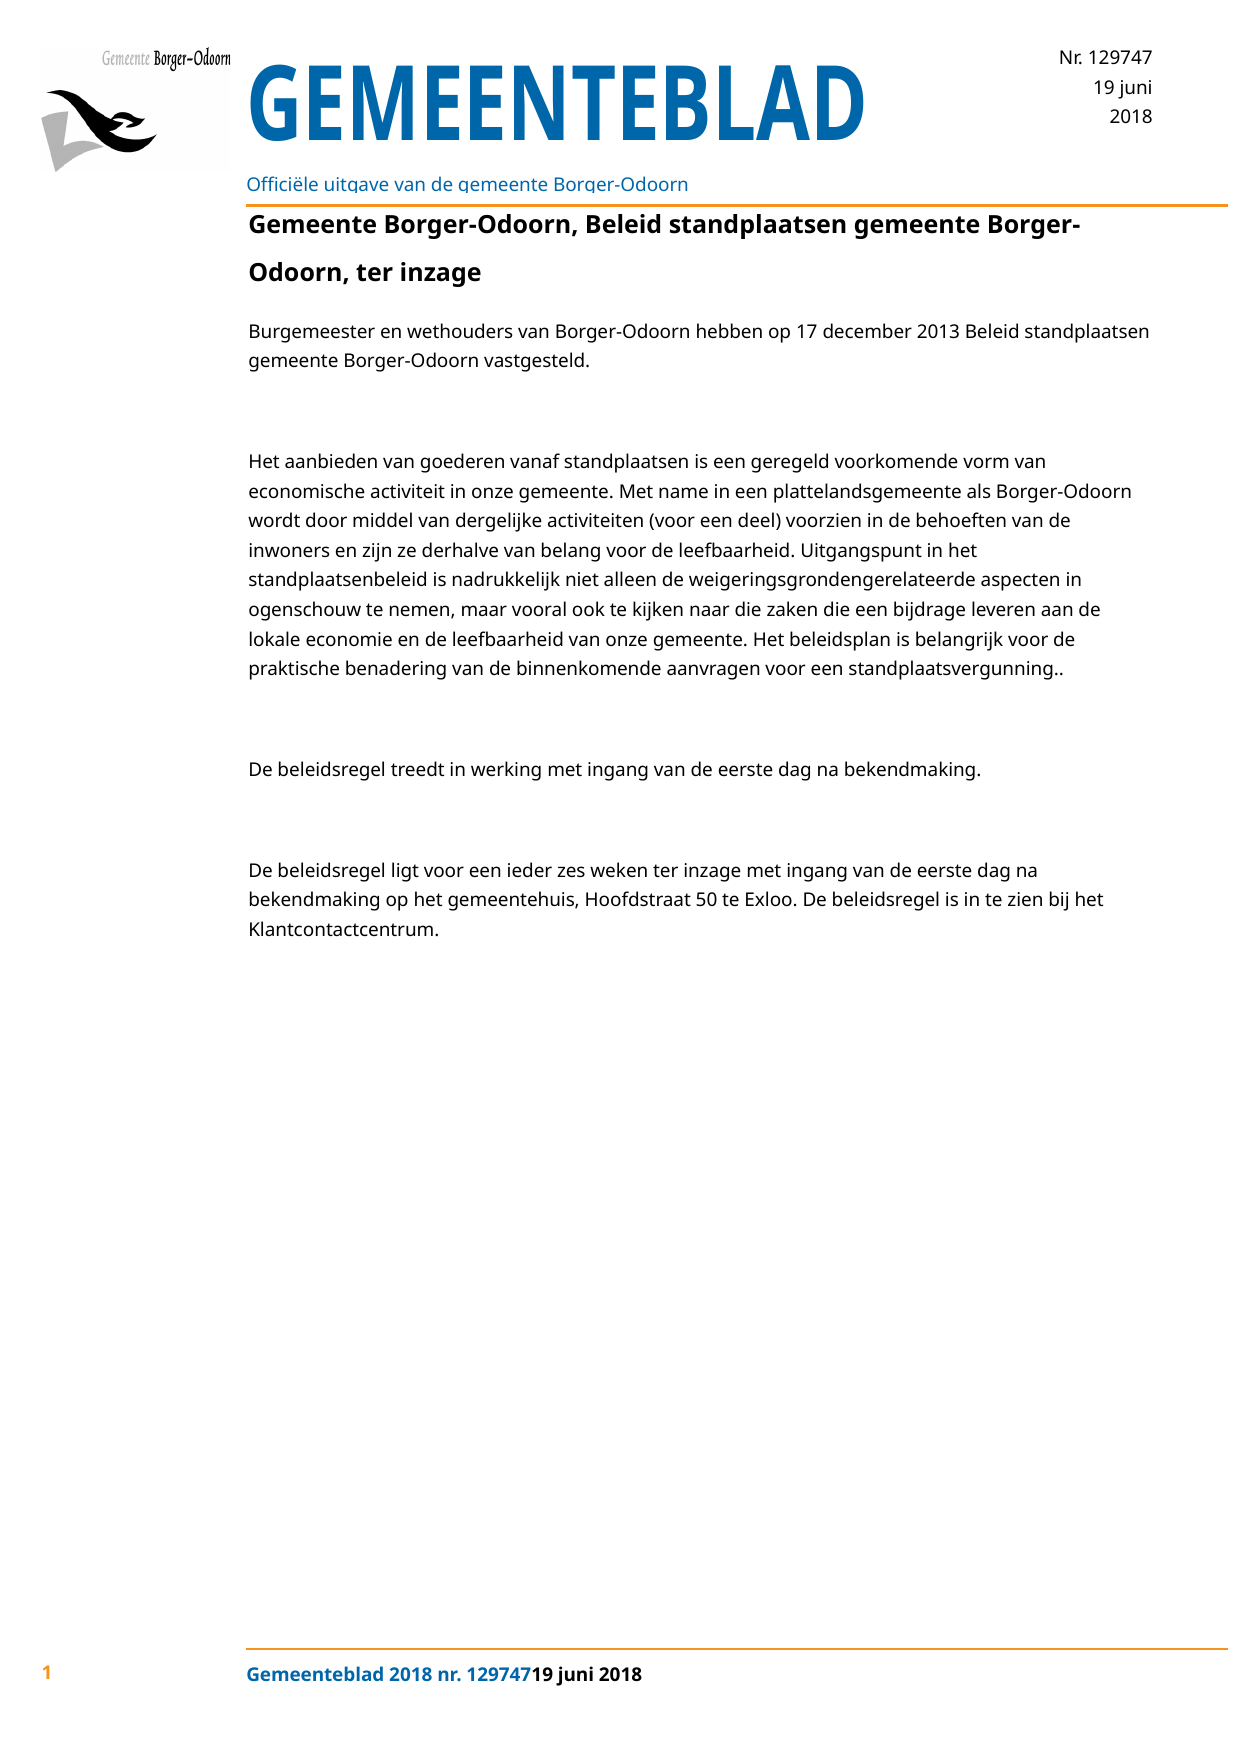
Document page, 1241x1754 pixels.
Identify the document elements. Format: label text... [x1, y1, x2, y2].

text De beleidsregel ligt voor een ieder zes weken ter inzage met ingang van de eerste dag na bekendmaking op het gemeentehuis, Hoofdstraat 50 te Exloo. De beleidsregel is in te zien bij het Klantcontactcentrum. [248, 857, 1152, 942]
picture [41, 47, 231, 172]
text Burgemeester en wethouders van Borger-Odoorn hebben op 17 december 2013 Beleid standplaatsen gemeente Borger-Odoorn vastgesteld. [248, 318, 1152, 373]
text De beleidsregel treedt in werking met ingang van de eerste dag na bekendmaking. [248, 756, 1152, 782]
text Het aanbieden van goederen vanaf standplaatsen is een geregeld voorkomende vorm van economische activiteit in onze gemeente. Met name in een plattelandsgemeente als Borger-Odoorn wordt door middel van dergelijke activiteiten (voor een deel) voorzien in de behoeften van de inwoners en zijn ze derhalve van belang voor de leefbaarheid. Uitgangspunt in het standplaatsenbeleid is nadrukkelijk niet alleen de weigeringsgrondengerelateerde aspecten in ogenschouw te nemen, maar vooral ook te kijken naar die zaken die een bijdrage leveren aan de lokale economie en de leefbaarheid van onze gemeente. Het beleidsplan is belangrijk voor de praktische benadering van de binnenkomende aanvragen voor een standplaatsvergunning.. [248, 448, 1152, 681]
text Gemeente Borger-Odoorn, Beleid standplaatsen gemeente Borger-Odoorn, ter inzage [248, 207, 1152, 288]
